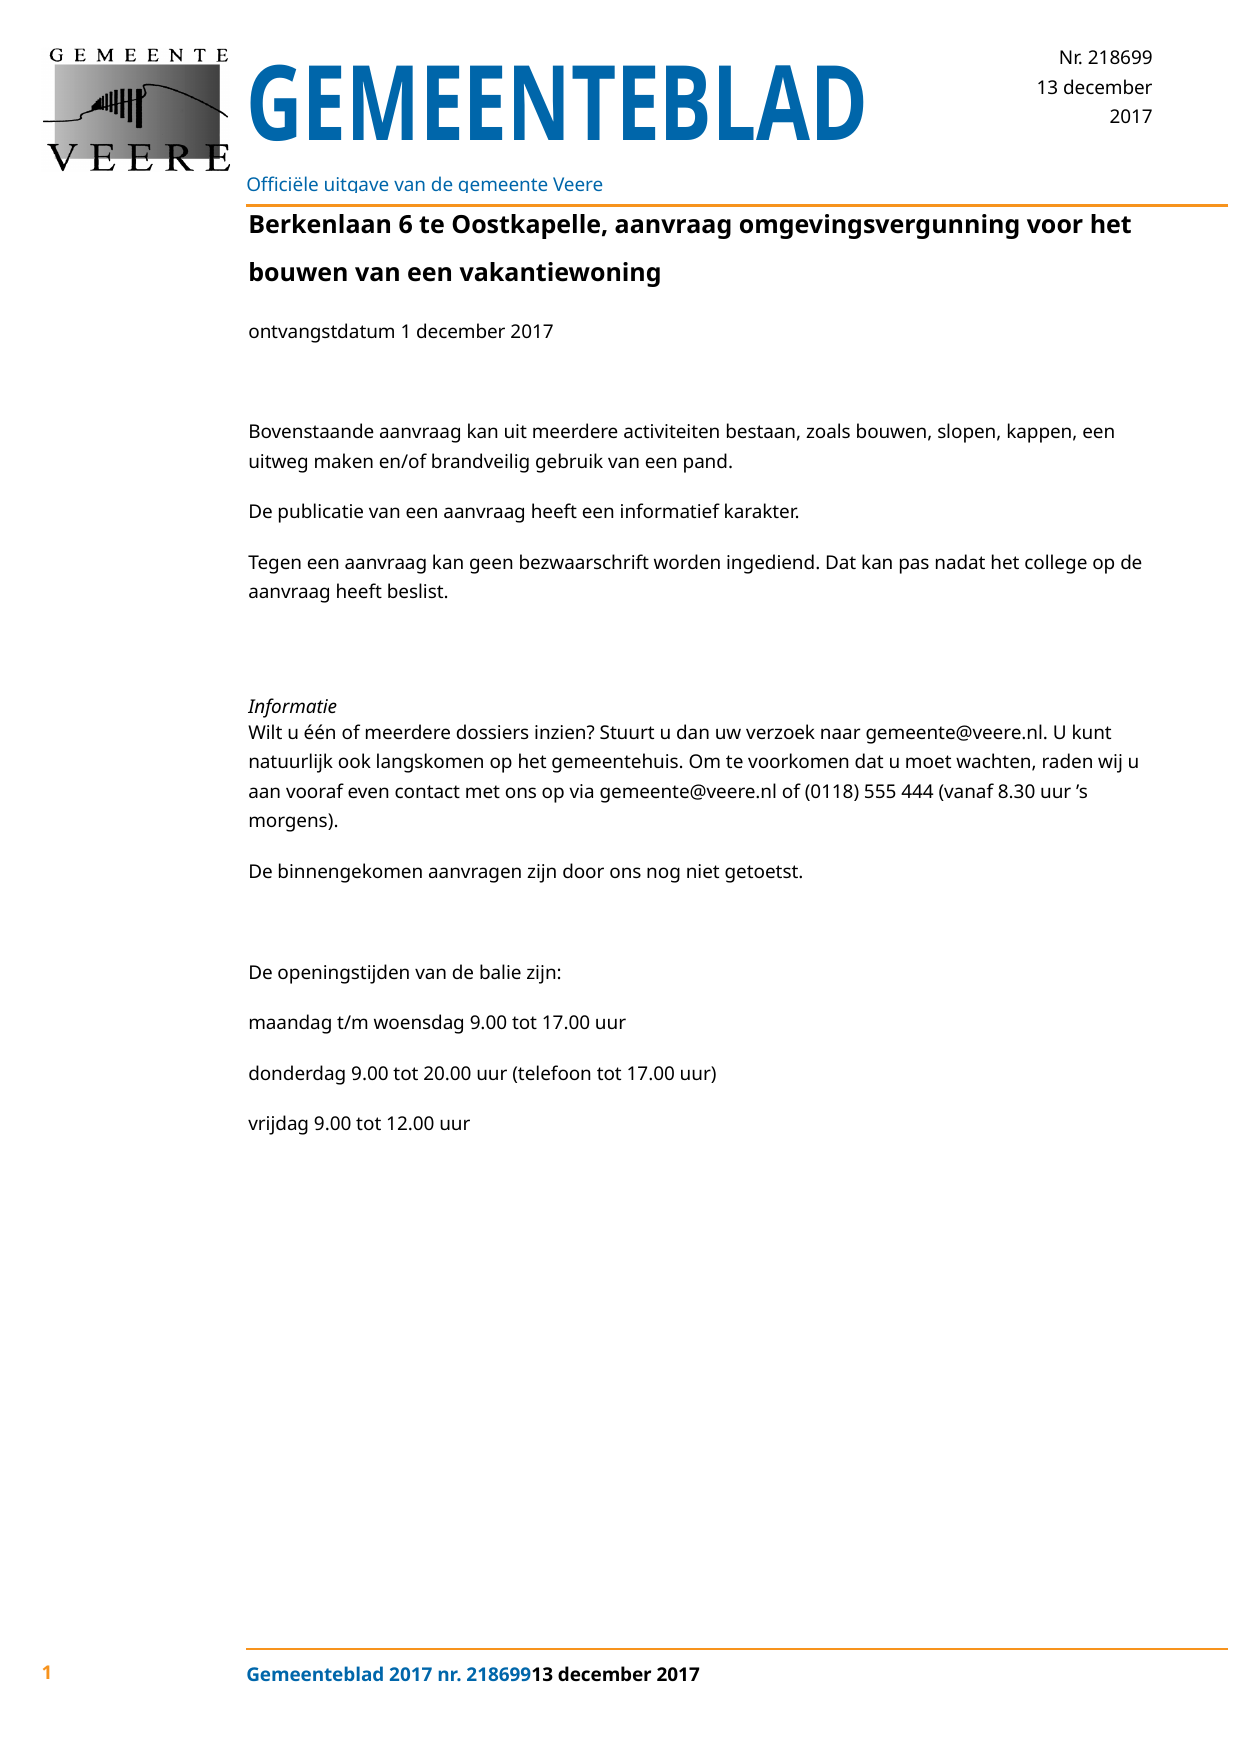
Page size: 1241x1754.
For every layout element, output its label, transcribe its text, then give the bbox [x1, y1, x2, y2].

text De openingstijden van de balie zijn: [248, 959, 1152, 984]
text ontvangstdatum 1 december 2017 [248, 318, 1152, 344]
text De publicatie van een aanvraag heeft een informatief karakter. [248, 499, 1152, 524]
text donderdag 9.00 tot 20.00 uur (telefoon tot 17.00 uur) [248, 1060, 1152, 1085]
text Wilt u één of meerdere dossiers inzien? Stuurt u dan uw verzoek naar gemeente@veere.nl. U kunt natuurlijk ook langskomen op het gemeentehuis. Om te voorkomen dat u moet wachten, raden wij u aan vooraf even contact met ons op via gemeente@veere.nl of (0118) 555 444 (vanaf 8.30 uur ’s morgens). [248, 719, 1152, 833]
text Bovenstaande aanvraag kan uit meerdere activiteiten bestaan, zoals bouwen, slopen, kappen, een uitweg maken en/of brandveilig gebruik van een pand. [248, 419, 1152, 474]
text Informatie [248, 693, 1152, 719]
text Berkenlaan 6 te Oostkapelle, aanvraag omgevingsvergunning voor het bouwen van een vakantiewoning [248, 207, 1152, 288]
picture [41, 47, 231, 172]
text De binnengekomen aanvragen zijn door ons nog niet getoetst. [248, 858, 1152, 884]
text vrijdag 9.00 tot 12.00 uur [248, 1110, 1152, 1136]
text maandag t/m woensdag 9.00 tot 17.00 uur [248, 1009, 1152, 1035]
text Tegen een aanvraag kan geen bezwaarschrift worden ingediend. Dat kan pas nadat het college op de aanvraag heeft beslist. [248, 549, 1152, 604]
